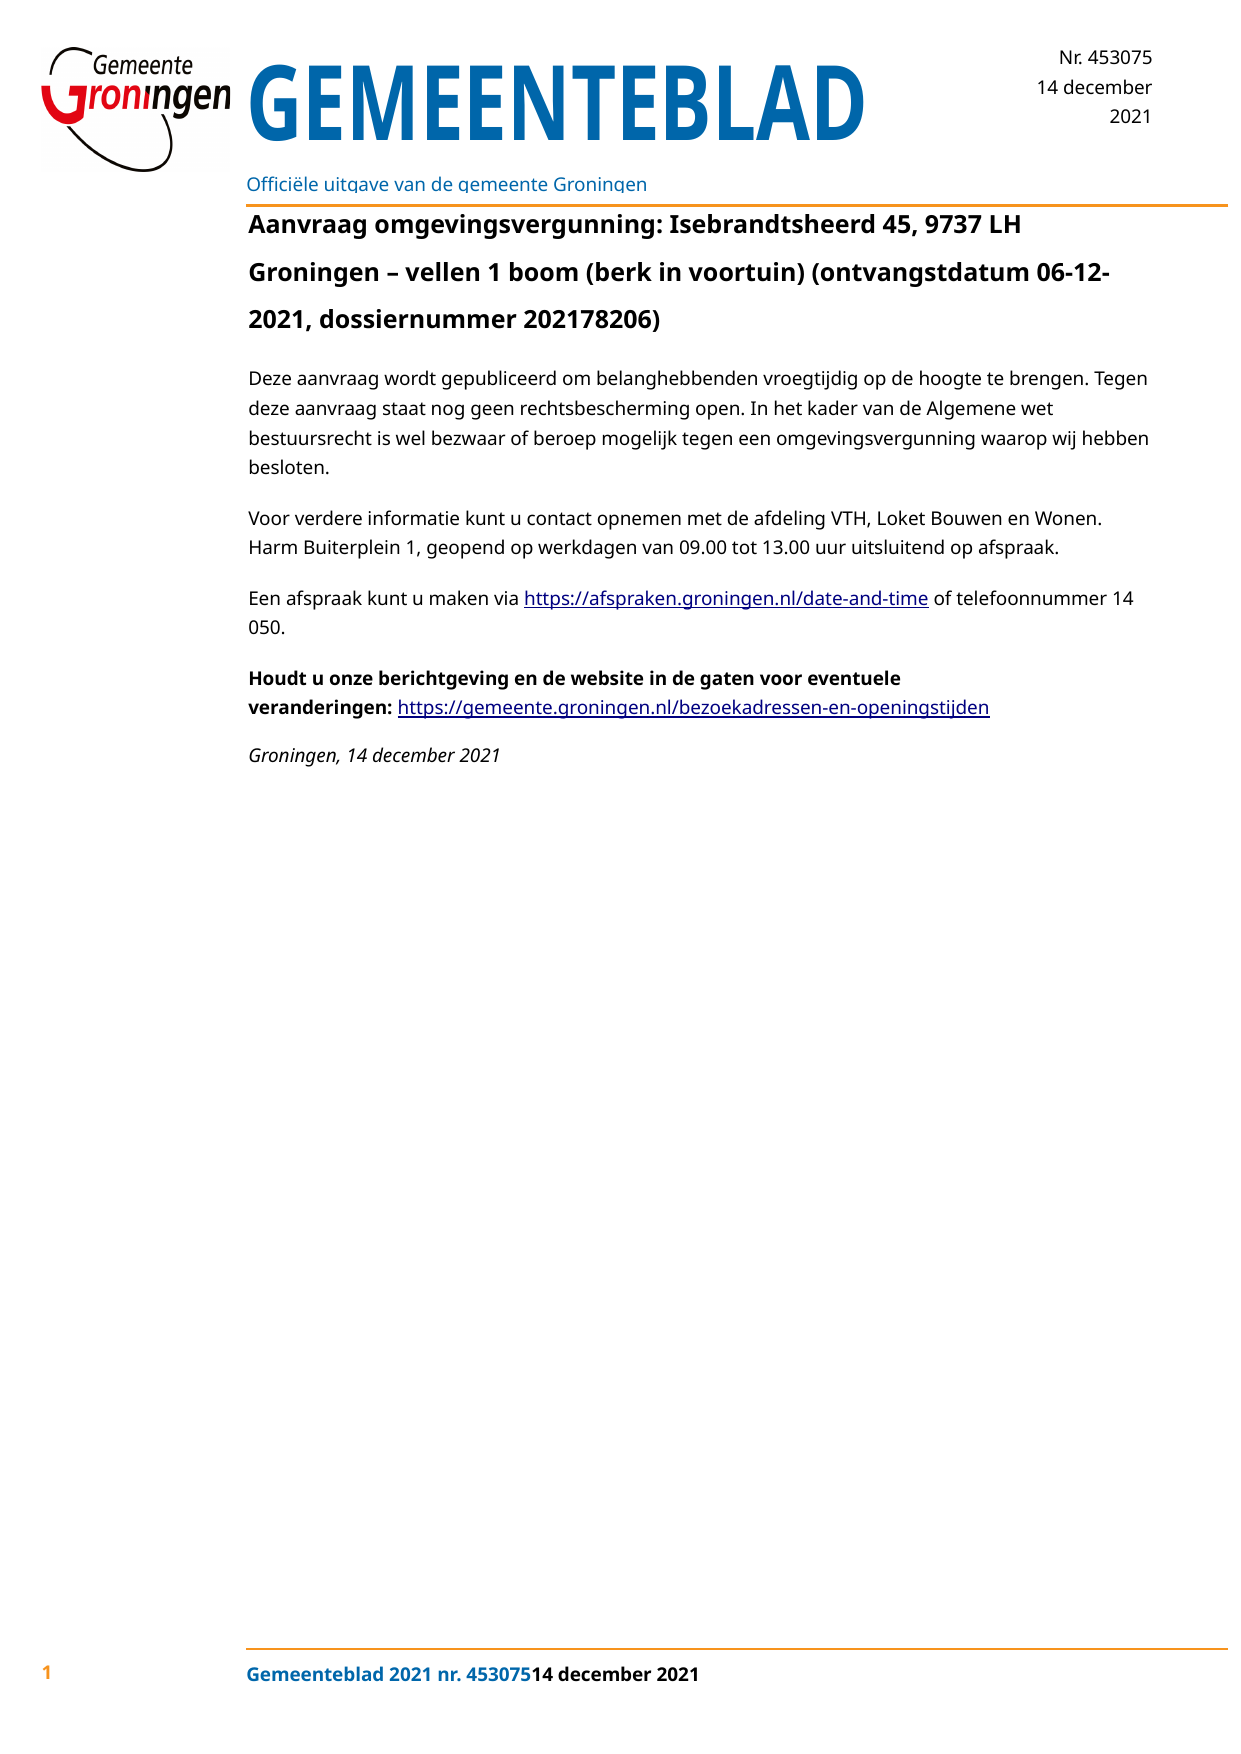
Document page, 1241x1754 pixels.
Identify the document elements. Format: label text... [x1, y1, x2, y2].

text Aanvraag omgevingsvergunning: Isebrandtsheerd 45, 9737 LH Groningen – vellen 1 boom (berk in voortuin) (ontvangstdatum 06-12-2021, dossiernummer 202178206) [248, 207, 1152, 336]
picture [41, 47, 231, 172]
text Voor verdere informatie kunt u contact opnemen met de afdeling VTH, Loket Bouwen en Wonen. Harm Buiterplein 1, geopend op werkdagen van 09.00 tot 13.00 uur uitsluitend op afspraak. [248, 505, 1152, 560]
text Deze aanvraag wordt gepubliceerd om belanghebbenden vroegtijdig op de hoogte te brengen. Tegen deze aanvraag staat nog geen rechtsbescherming open. In het kader van de Algemene wet bestuursrecht is wel bezwaar of beroep mogelijk tegen een omgevingsvergunning waarop wij hebben besloten. [248, 366, 1152, 480]
text Een afspraak kunt u maken via https://afspraken.groningen.nl/date-and-time of telefoonnummer 14 050. [248, 585, 1152, 640]
text Houdt u onze berichtgeving en de website in de gaten voor eventuele veranderingen: https://gemeente.groningen.nl/bezoekadressen-en-openingstijden [248, 665, 1152, 720]
text Groningen, 14 december 2021 [248, 742, 1152, 768]
